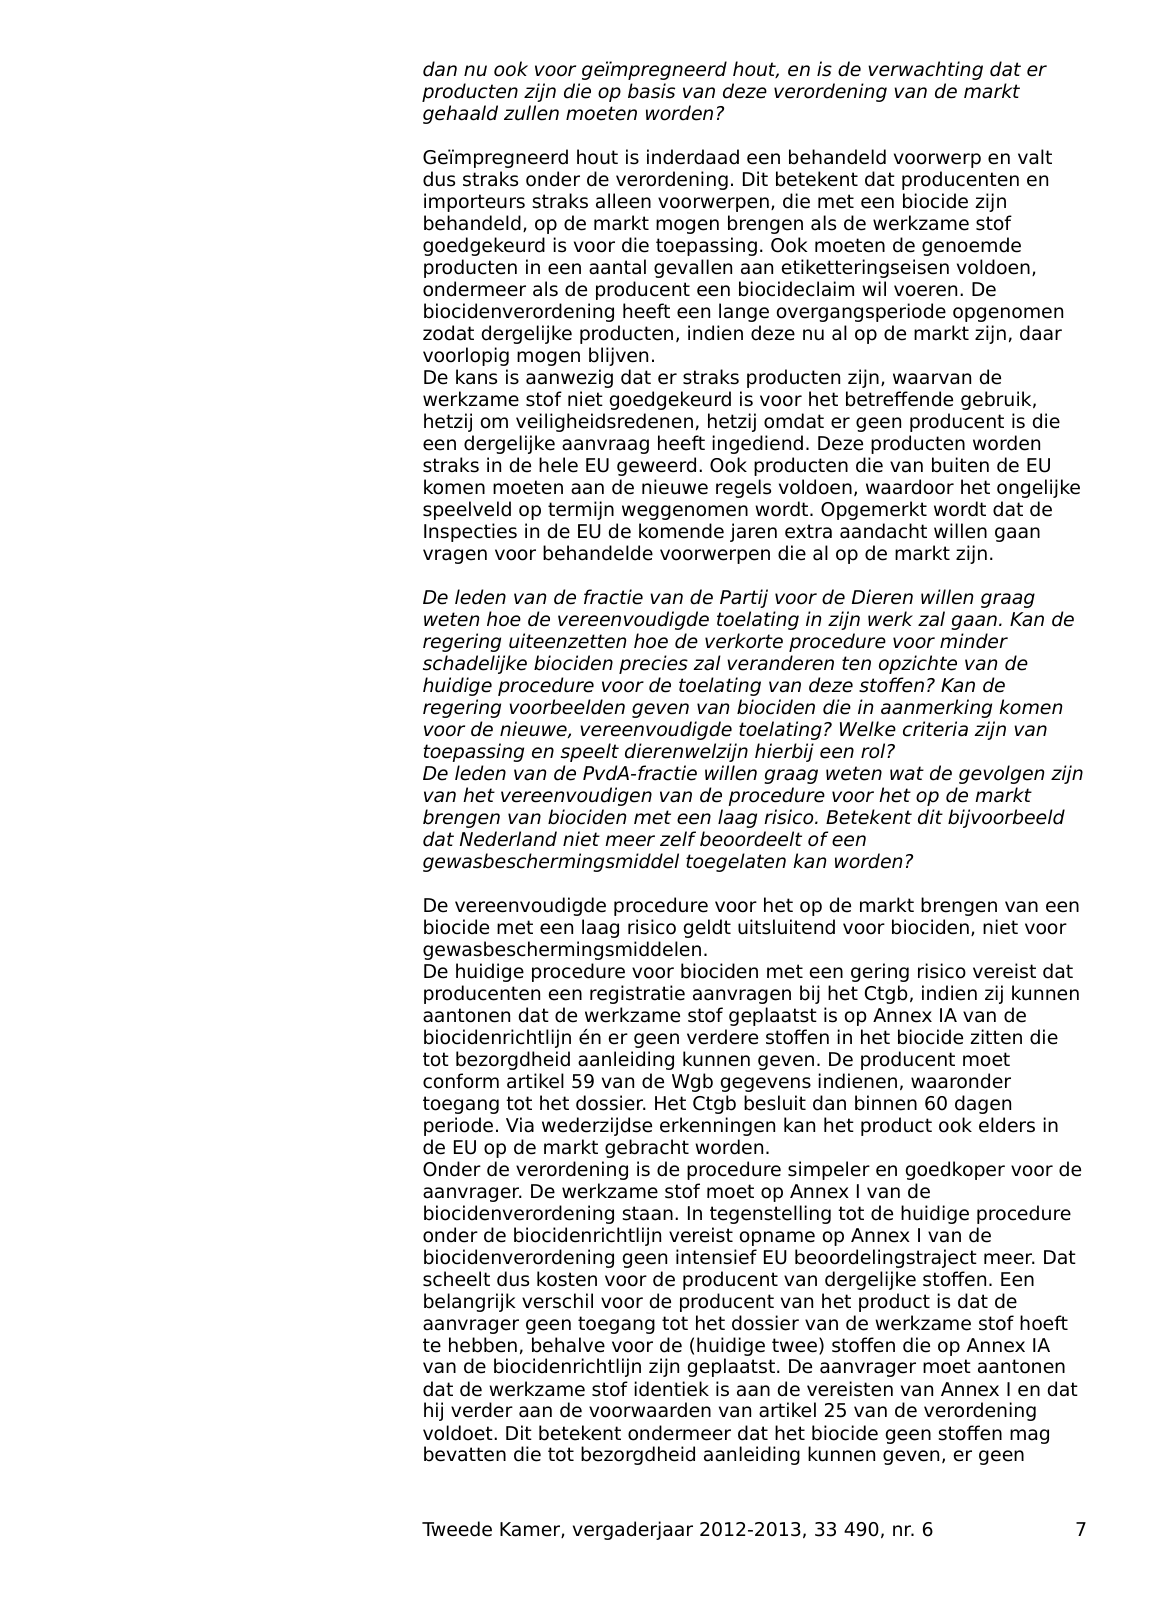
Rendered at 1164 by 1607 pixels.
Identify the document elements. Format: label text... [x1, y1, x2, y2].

text Geïmpregneerd hout is inderdaad een behandeld voorwerp en valt dus straks onder de verordening. Dit betekent dat producenten en importeurs straks alleen voorwerpen, die met een biocide zijn behandeld, op de markt mogen brengen als de werkzame stof goedgekeurd is voor die toepassing. Ook moeten de genoemde producten in een aantal gevallen aan etiketteringseisen voldoen, ondermeer als de producent een biocideclaim wil voeren. De biocidenverordening heeft een lange overgangsperiode opgenomen zodat dergelijke producten, indien deze nu al op de markt zijn, daar voorlopig mogen blijven. [422, 147, 1087, 367]
text dan nu ook voor geïmpregneerd hout, en is de verwachting dat er producten zijn die op basis van deze verordening van de markt gehaald zullen moeten worden? [422, 59, 1087, 125]
text De kans is aanwezig dat er straks producten zijn, waarvan de werkzame stof niet goedgekeurd is voor het betreffende gebruik, hetzij om veiligheidsredenen, hetzij omdat er geen producent is die een dergelijke aanvraag heeft ingediend. Deze producten worden straks in de hele EU geweerd. Ook producten die van buiten de EU komen moeten aan de nieuwe regels voldoen, waardoor het ongelijke speelveld op termijn weggenomen wordt. Opgemerkt wordt dat de Inspecties in de EU de komende jaren extra aandacht willen gaan vragen voor behandelde voorwerpen die al op de markt zijn. [422, 367, 1087, 565]
text De leden van de fractie van de Partij voor de Dieren willen graag weten hoe de vereenvoudigde toelating in zijn werk zal gaan. Kan de regering uiteenzetten hoe de verkorte procedure voor minder schadelijke biociden precies zal veranderen ten opzichte van de huidige procedure voor de toelating van deze stoffen? Kan de regering voorbeelden geven van biociden die in aanmerking komen voor de nieuwe, vereenvoudigde toelating? Welke criteria zijn van toepassing en speelt dierenwelzijn hierbij een rol? [422, 587, 1087, 763]
text De vereenvoudigde procedure voor het op de markt brengen van een biocide met een laag risico geldt uitsluitend voor biociden, niet voor gewasbeschermingsmiddelen. [422, 895, 1087, 961]
text De leden van de PvdA-fractie willen graag weten wat de gevolgen zijn van het vereenvoudigen van de procedure voor het op de markt brengen van biociden met een laag risico. Betekent dit bijvoorbeeld dat Nederland niet meer zelf beoordeelt of een gewasbeschermingsmiddel toegelaten kan worden? [422, 763, 1087, 873]
text Onder de verordening is de procedure simpeler en goedkoper voor de aanvrager. De werkzame stof moet op Annex I van de biocidenverordening staan. In tegenstelling tot de huidige procedure onder de biocidenrichtlijn vereist opname op Annex I van de biocidenverordening geen intensief EU beoordelingstraject meer. Dat scheelt dus kosten voor de producent van dergelijke stoffen. Een belangrijk verschil voor de producent van het product is dat de aanvrager geen toegang tot het dossier van de werkzame stof hoeft te hebben, behalve voor de (huidige twee) stoffen die op Annex IA van de biocidenrichtlijn zijn geplaatst. De aanvrager moet aantonen dat de werkzame stof identiek is aan de vereisten van Annex I en dat hij verder aan de voorwaarden van artikel 25 van de verordening voldoet. Dit betekent ondermeer dat het biocide geen stoffen mag bevatten die tot bezorgdheid aanleiding kunnen geven, er geen [422, 1159, 1087, 1466]
text De huidige procedure voor biociden met een gering risico vereist dat producenten een registratie aanvragen bij het Ctgb, indien zij kunnen aantonen dat de werkzame stof geplaatst is op Annex IA van de biocidenrichtlijn én er geen verdere stoffen in het biocide zitten die tot bezorgdheid aanleiding kunnen geven. De producent moet conform artikel 59 van de Wgb gegevens indienen, waaronder toegang tot het dossier. Het Ctgb besluit dan binnen 60 dagen periode. Via wederzijdse erkenningen kan het product ook elders in de EU op de markt gebracht worden. [422, 961, 1087, 1159]
